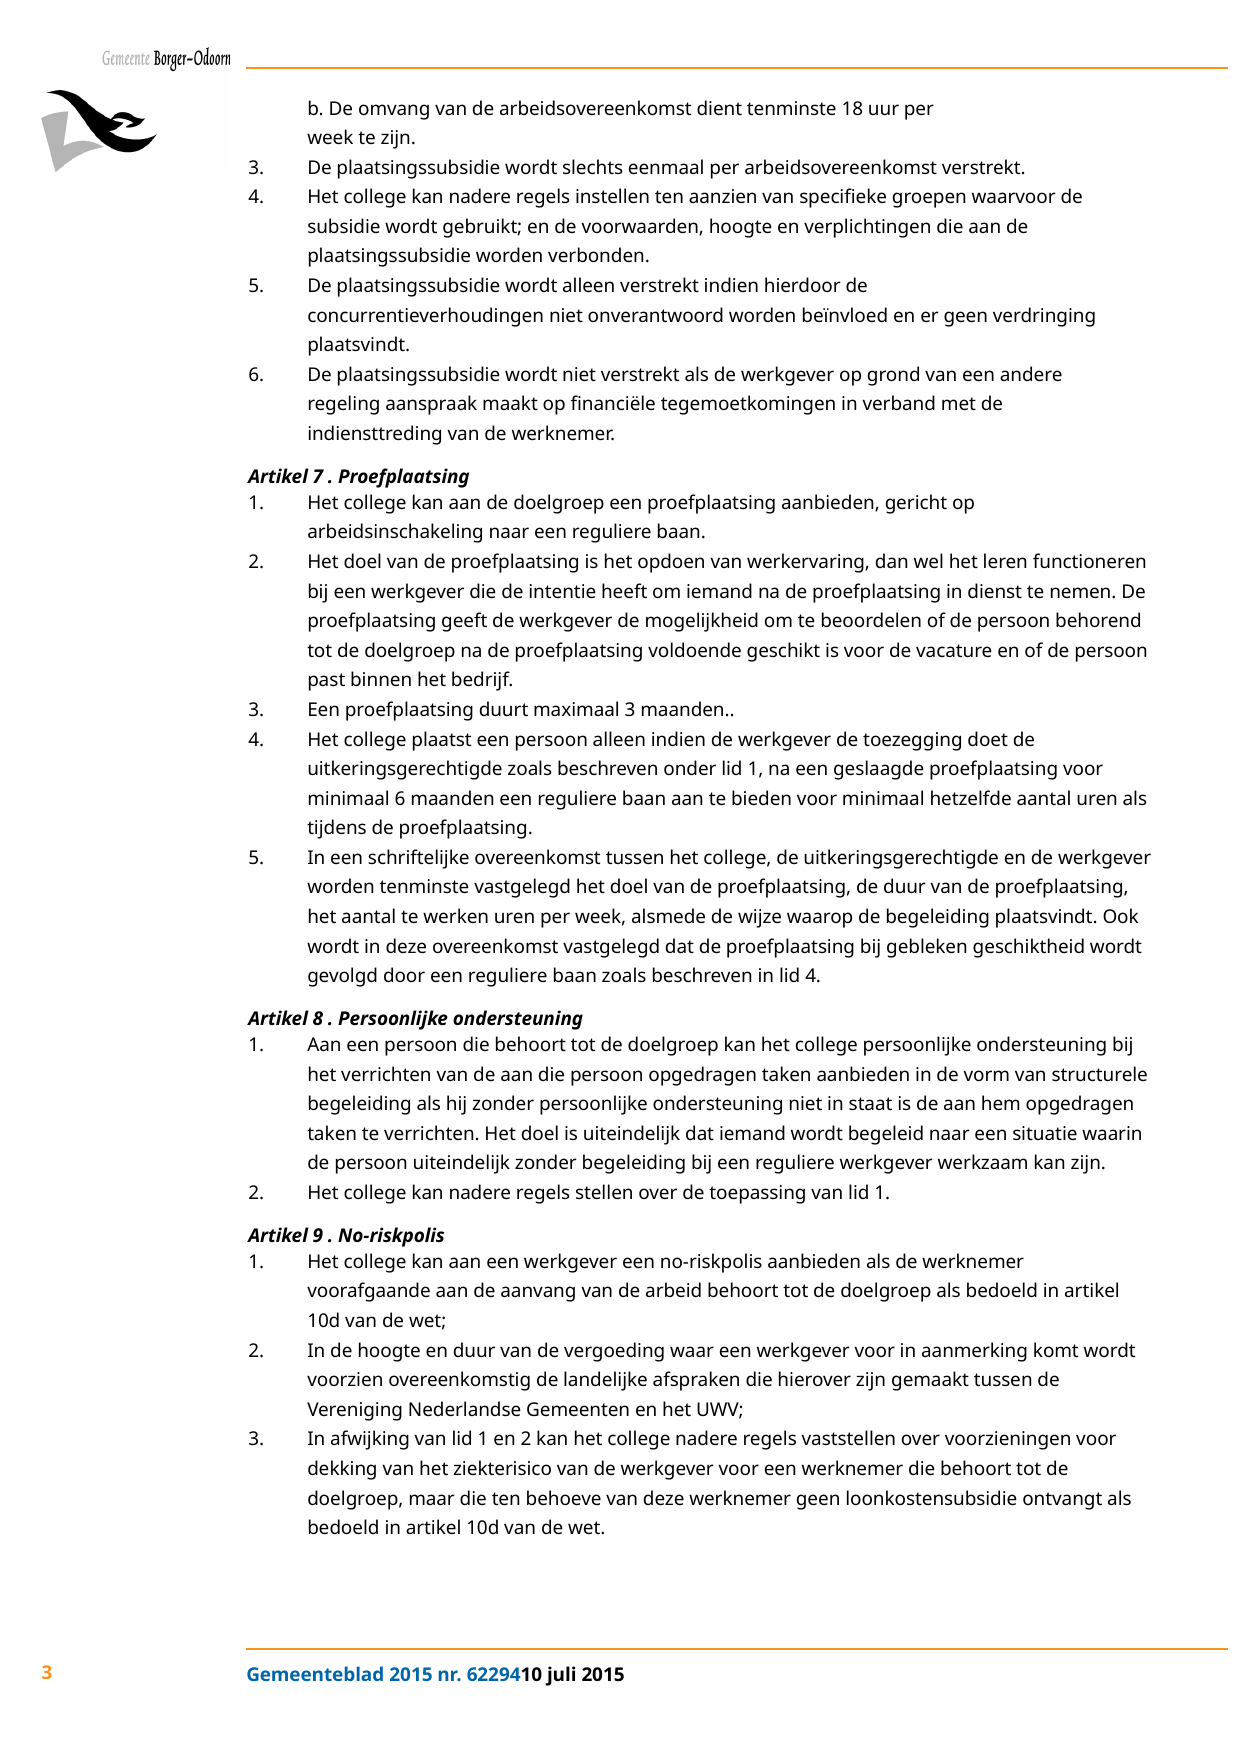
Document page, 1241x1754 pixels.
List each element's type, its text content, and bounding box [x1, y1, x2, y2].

list Het college kan nadere regels instellen ten aanzien van specifieke groepen waarvoor de subsidie wordt gebruikt; en de voorwaarden, hoogte en verplichtingen die aan de plaatsingssubsidie worden verbonden. [248, 183, 1152, 268]
picture [41, 47, 231, 172]
list regeling aanspraak maakt op financiële tegemoetkomingen in verband met de [248, 391, 1152, 416]
list De plaatsingssubsidie wordt niet verstrekt als de werkgever op grond van een andere [248, 361, 1152, 387]
text Artikel 9 . No-riskpolis [248, 1222, 1152, 1248]
text Artikel 8 . Persoonlijke ondersteuning [248, 1006, 1152, 1031]
list Het college kan aan de doelgroep een proefplaatsing aanbieden, gericht op arbeidsinschakeling naar een reguliere baan. [248, 489, 1152, 544]
list indiensttreding van de werknemer. [248, 420, 1152, 446]
list Het college kan aan een werkgever een no-riskpolis aanbieden als de werknemer voorafgaande aan de aanvang van de arbeid behoort tot de doelgroep als bedoeld in artikel 10d van de wet; [248, 1248, 1152, 1333]
list b. De omvang van de arbeidsovereenkomst dient tenminste 18 uur per [248, 95, 1152, 121]
list concurrentieverhoudingen niet onverantwoord worden beïnvloed en er geen verdringing plaatsvindt. [248, 302, 1152, 357]
list Het college plaatst een persoon alleen indien de werkgever de toezegging doet de uitkeringsgerechtigde zoals beschreven onder lid 1, na een geslaagde proefplaatsing voor minimaal 6 maanden een reguliere baan aan te bieden voor minimaal hetzelfde aantal uren als tijdens de proefplaatsing. [248, 726, 1152, 840]
list De plaatsingssubsidie wordt alleen verstrekt indien hierdoor de [248, 272, 1152, 298]
list Aan een persoon die behoort tot de doelgroep kan het college persoonlijke ondersteuning bij het verrichten van de aan die persoon opgedragen taken aanbieden in de vorm van structurele begeleiding als hij zonder persoonlijke ondersteuning niet in staat is de aan hem opgedragen taken te verrichten. Het doel is uiteindelijk dat iemand wordt begeleid naar een situatie waarin de persoon uiteindelijk zonder begeleiding bij een reguliere werkgever werkzaam kan zijn. [248, 1031, 1152, 1175]
list De plaatsingssubsidie wordt slechts eenmaal per arbeidsovereenkomst verstrekt. [248, 154, 1152, 180]
list In de hoogte en duur van de vergoeding waar een werkgever voor in aanmerking komt wordt voorzien overeenkomstig de landelijke afspraken die hierover zijn gemaakt tussen de Vereniging Nederlandse Gemeenten en het UWV; [248, 1337, 1152, 1422]
text Artikel 7 . Proefplaatsing [248, 463, 1152, 489]
list Een proefplaatsing duurt maximaal 3 maanden.. [248, 696, 1152, 722]
list In afwijking van lid 1 en 2 kan het college nadere regels vaststellen over voorzieningen voor dekking van het ziekterisico van de werkgever voor een werknemer die behoort tot de doelgroep, maar die ten behoeve van deze werknemer geen loonkostensubsidie ontvangt als bedoeld in artikel 10d van de wet. [248, 1426, 1152, 1540]
list week te zijn. [248, 124, 1152, 150]
list Het doel van de proefplaatsing is het opdoen van werkervaring, dan wel het leren functioneren bij een werkgever die de intentie heeft om iemand na de proefplaatsing in dienst te nemen. De proefplaatsing geeft de werkgever de mogelijkheid om te beoordelen of de persoon behorend tot de doelgroep na de proefplaatsing voldoende geschikt is voor de vacature en of de persoon past binnen het bedrijf. [248, 548, 1152, 692]
list In een schriftelijke overeenkomst tussen het college, de uitkeringsgerechtigde en de werkgever worden tenminste vastgelegd het doel van de proefplaatsing, de duur van de proefplaatsing, het aantal te werken uren per week, alsmede de wijze waarop de begeleiding plaatsvindt. Ook wordt in deze overeenkomst vastgelegd dat de proefplaatsing bij gebleken geschiktheid wordt gevolgd door een reguliere baan zoals beschreven in lid 4. [248, 844, 1152, 988]
list Het college kan nadere regels stellen over de toepassing van lid 1. [248, 1179, 1152, 1205]
